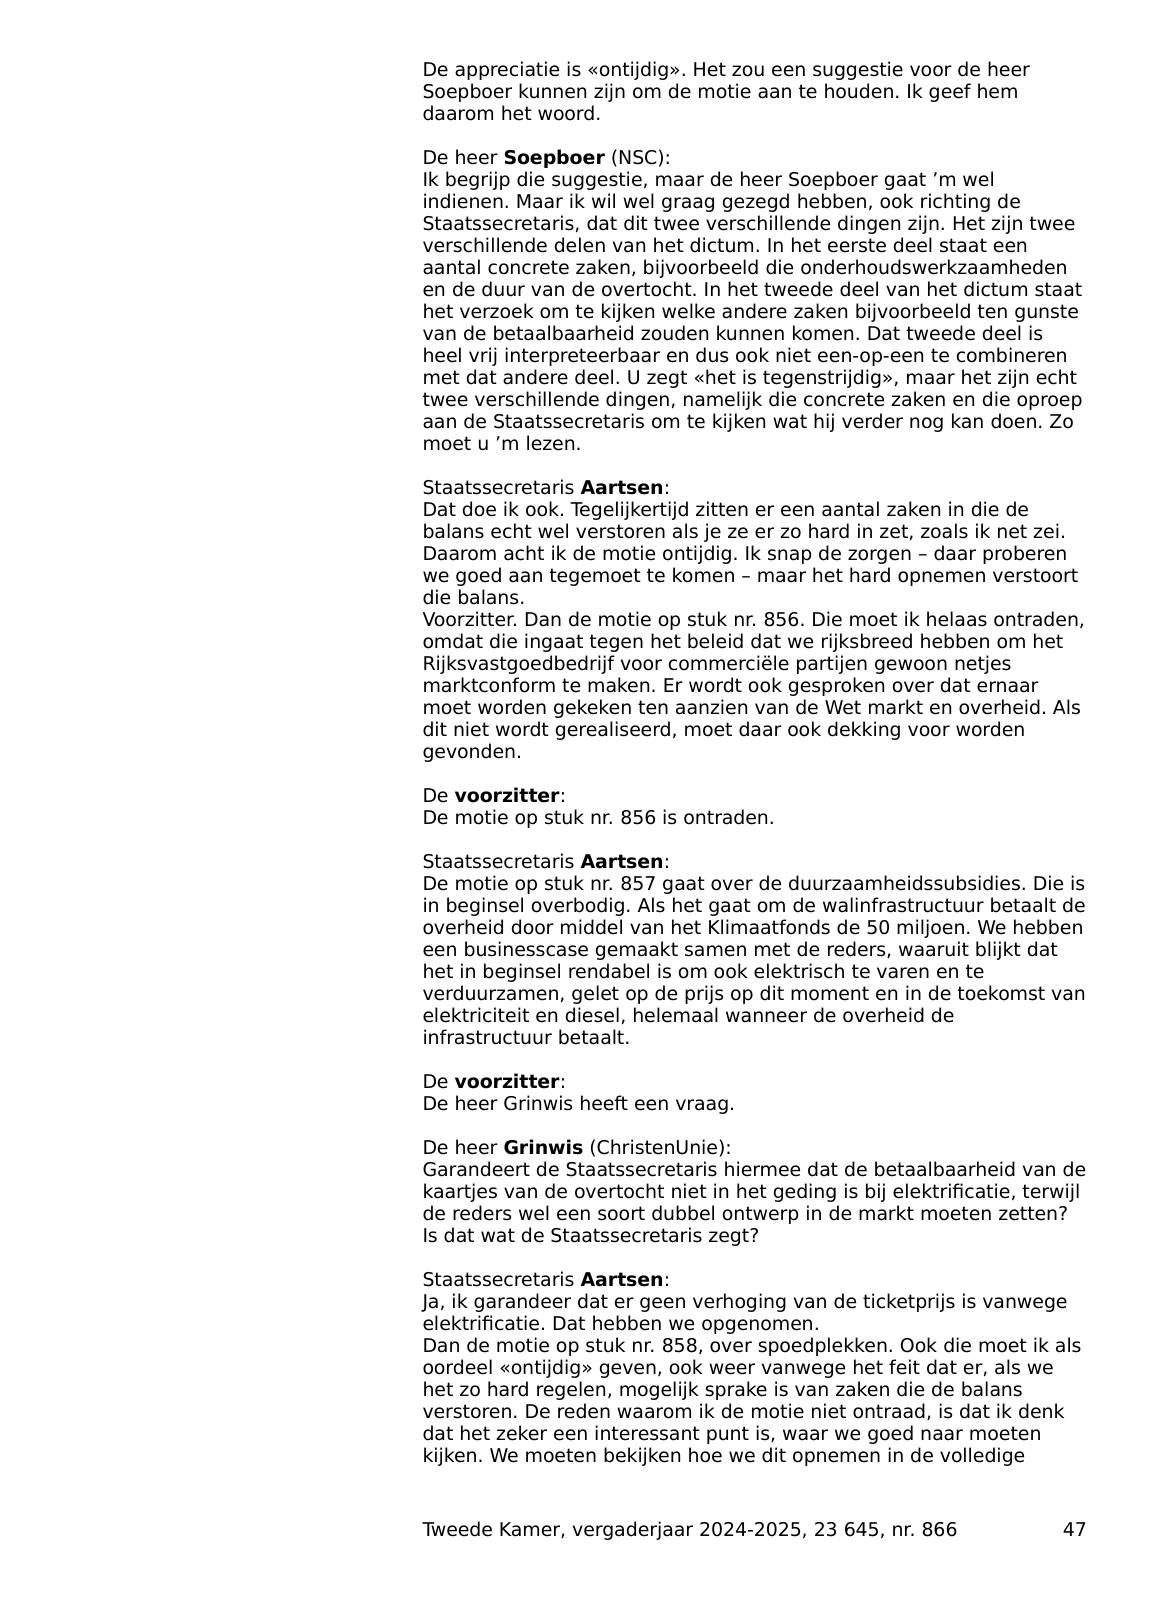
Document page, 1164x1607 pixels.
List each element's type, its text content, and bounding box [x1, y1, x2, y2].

text Ja, ik garandeer dat er geen verhoging van de ticketprijs is vanwege elektrificatie. Dat hebben we opgenomen. [422, 1291, 1087, 1335]
text Staatssecretaris Aartsen: [422, 851, 1087, 873]
text De heer Grinwis heeft een vraag. [422, 1093, 1087, 1115]
text De motie op stuk nr. 856 is ontraden. [422, 807, 1087, 829]
text Garandeert de Staatssecretaris hiermee dat de betaalbaarheid van de kaartjes van de overtocht niet in het geding is bij elektrificatie, terwijl de reders wel een soort dubbel ontwerp in de markt moeten zetten? Is dat wat de Staatssecretaris zegt? [422, 1159, 1087, 1247]
text De heer Grinwis (ChristenUnie): [422, 1137, 1087, 1159]
text Dat doe ik ook. Tegelijkertijd zitten er een aantal zaken in die de balans echt wel verstoren als je ze er zo hard in zet, zoals ik net zei. Daarom acht ik de motie ontijdig. Ik snap de zorgen – daar proberen we goed aan tegemoet te komen – maar het hard opnemen verstoort die balans. [422, 499, 1087, 609]
text Dan de motie op stuk nr. 858, over spoedplekken. Ook die moet ik als oordeel «ontijdig» geven, ook weer vanwege het feit dat er, als we het zo hard regelen, mogelijk sprake is van zaken die de balans verstoren. De reden waarom ik de motie niet ontraad, is dat ik denk dat het zeker een interessant punt is, waar we goed naar moeten kijken. We moeten bekijken hoe we dit opnemen in de volledige [422, 1335, 1087, 1467]
text De heer Soepboer (NSC): [422, 147, 1087, 169]
text De appreciatie is «ontijdig». Het zou een suggestie voor de heer Soepboer kunnen zijn om de motie aan te houden. Ik geef hem daarom het woord. [422, 59, 1087, 125]
text Ik begrijp die suggestie, maar de heer Soepboer gaat ’m wel indienen. Maar ik wil wel graag gezegd hebben, ook richting de Staatssecretaris, dat dit twee verschillende dingen zijn. Het zijn twee verschillende delen van het dictum. In het eerste deel staat een aantal concrete zaken, bijvoorbeeld die onderhoudswerkzaamheden en de duur van de overtocht. In het tweede deel van het dictum staat het verzoek om te kijken welke andere zaken bijvoorbeeld ten gunste van de betaalbaarheid zouden kunnen komen. Dat tweede deel is heel vrij interpreteerbaar en dus ook niet een-op-een te combineren met dat andere deel. U zegt «het is tegenstrijdig», maar het zijn echt twee verschillende dingen, namelijk die concrete zaken en die oproep aan de Staatssecretaris om te kijken wat hij verder nog kan doen. Zo moet u ’m lezen. [422, 169, 1087, 455]
text De voorzitter: [422, 785, 1087, 807]
text De voorzitter: [422, 1071, 1087, 1093]
text Voorzitter. Dan de motie op stuk nr. 856. Die moet ik helaas ontraden, omdat die ingaat tegen het beleid dat we rijksbreed hebben om het Rijksvastgoedbedrijf voor commerciële partijen gewoon netjes marktconform te maken. Er wordt ook gesproken over dat ernaar moet worden gekeken ten aanzien van de Wet markt en overheid. Als dit niet wordt gerealiseerd, moet daar ook dekking voor worden gevonden. [422, 609, 1087, 763]
text Staatssecretaris Aartsen: [422, 1269, 1087, 1291]
text De motie op stuk nr. 857 gaat over de duurzaamheidssubsidies. Die is in beginsel overbodig. Als het gaat om de walinfrastructuur betaalt de overheid door middel van het Klimaatfonds de 50 miljoen. We hebben een businesscase gemaakt samen met de reders, waaruit blijkt dat het in beginsel rendabel is om ook elektrisch te varen en te verduurzamen, gelet op de prijs op dit moment en in de toekomst van elektriciteit en diesel, helemaal wanneer de overheid de infrastructuur betaalt. [422, 873, 1087, 1049]
text Staatssecretaris Aartsen: [422, 477, 1087, 499]
